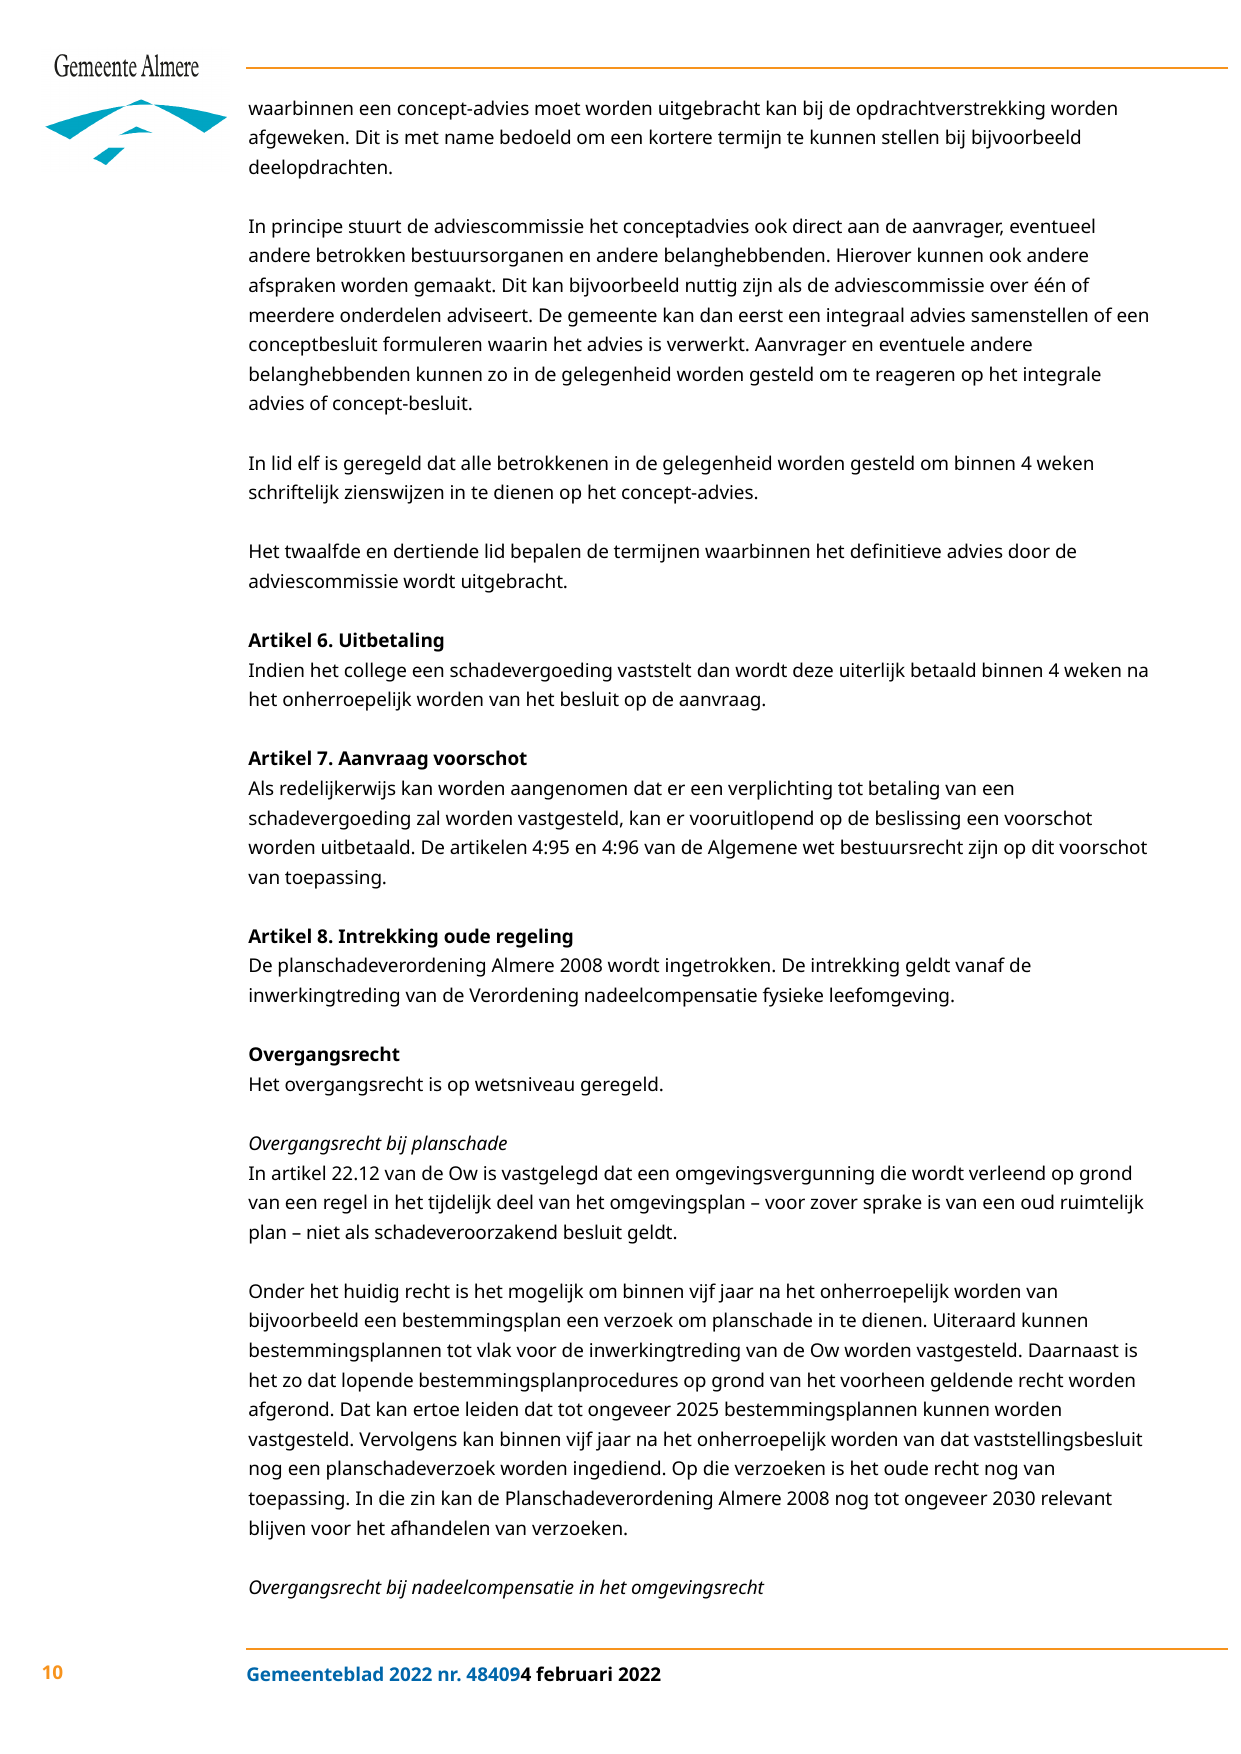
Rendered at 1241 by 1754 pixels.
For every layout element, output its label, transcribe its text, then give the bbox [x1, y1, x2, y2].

text De planschadeverordening Almere 2008 wordt ingetrokken. De intrekking geldt vanaf de inwerkingtreding van de Verordening nadeelcompensatie fysieke leefomgeving. [248, 953, 1152, 1008]
text Artikel 7. Aanvraag voorschot [248, 746, 1152, 771]
picture [41, 47, 231, 172]
text In lid elf is geregeld dat alle betrokkenen in de gelegenheid worden gesteld om binnen 4 weken schriftelijk zienswijzen in te dienen op het concept-advies. [248, 450, 1152, 505]
text Als redelijkerwijs kan worden aangenomen dat er een verplichting tot betaling van een schadevergoeding zal worden vastgesteld, kan er vooruitlopend op de beslissing een voorschot worden uitbetaald. De artikelen 4:95 en 4:96 van de Algemene wet bestuursrecht zijn op dit voorschot van toepassing. [248, 775, 1152, 890]
text Artikel 8. Intrekking oude regeling [248, 923, 1152, 949]
text In principe stuurt de adviescommissie het conceptadvies ook direct aan de aanvrager, eventueel andere betrokken bestuursorganen en andere belanghebbenden. Hierover kunnen ook andere afspraken worden gemaakt. Dit kan bijvoorbeeld nuttig zijn als de adviescommissie over één of meerdere onderdelen adviseert. De gemeente kan dan eerst een integraal advies samenstellen of een conceptbesluit formuleren waarin het advies is verwerkt. Aanvrager en eventuele andere belanghebbenden kunnen zo in de gelegenheid worden gesteld om te reageren op het integrale advies of concept-besluit. [248, 213, 1152, 416]
text Onder het huidig recht is het mogelijk om binnen vijf jaar na het onherroepelijk worden van bijvoorbeeld een bestemmingsplan een verzoek om planschade in te dienen. Uiteraard kunnen bestemmingsplannen tot vlak voor de inwerkingtreding van de Ow worden vastgesteld. Daarnaast is het zo dat lopende bestemmingsplanprocedures op grond van het voorheen geldende recht worden afgerond. Dat kan ertoe leiden dat tot ongeveer 2025 bestemmingsplannen kunnen worden vastgesteld. Vervolgens kan binnen vijf jaar na het onherroepelijk worden van dat vaststellingsbesluit nog een planschadeverzoek worden ingediend. Op die verzoeken is het oude recht nog van toepassing. In die zin kan de Planschadeverordening Almere 2008 nog tot ongeveer 2030 relevant blijven voor het afhandelen van verzoeken. [248, 1278, 1152, 1541]
text Het overgangsrecht is op wetsniveau geregeld. [248, 1071, 1152, 1097]
text waarbinnen een concept-advies moet worden uitgebracht kan bij de opdrachtverstrekking worden afgeweken. Dit is met name bedoeld om een kortere termijn te kunnen stellen bij bijvoorbeeld deelopdrachten. [248, 95, 1152, 180]
text In artikel 22.12 van de Ow is vastgelegd dat een omgevingsvergunning die wordt verleend op grond van een regel in het tijdelijk deel van het omgevingsplan – voor zover sprake is van een oud ruimtelijk plan – niet als schadeveroorzakend besluit geldt. [248, 1160, 1152, 1245]
text Het twaalfde en dertiende lid bepalen de termijnen waarbinnen het definitieve advies door de adviescommissie wordt uitgebracht. [248, 538, 1152, 594]
text Overgangsrecht bij planschade [248, 1130, 1152, 1156]
text Overgangsrecht [248, 1041, 1152, 1067]
text Overgangsrecht bij nadeelcompensatie in het omgevingsrecht [248, 1574, 1152, 1600]
text Artikel 6. Uitbetaling [248, 627, 1152, 653]
text Indien het college een schadevergoeding vaststelt dan wordt deze uiterlijk betaald binnen 4 weken na het onherroepelijk worden van het besluit op de aanvraag. [248, 657, 1152, 712]
